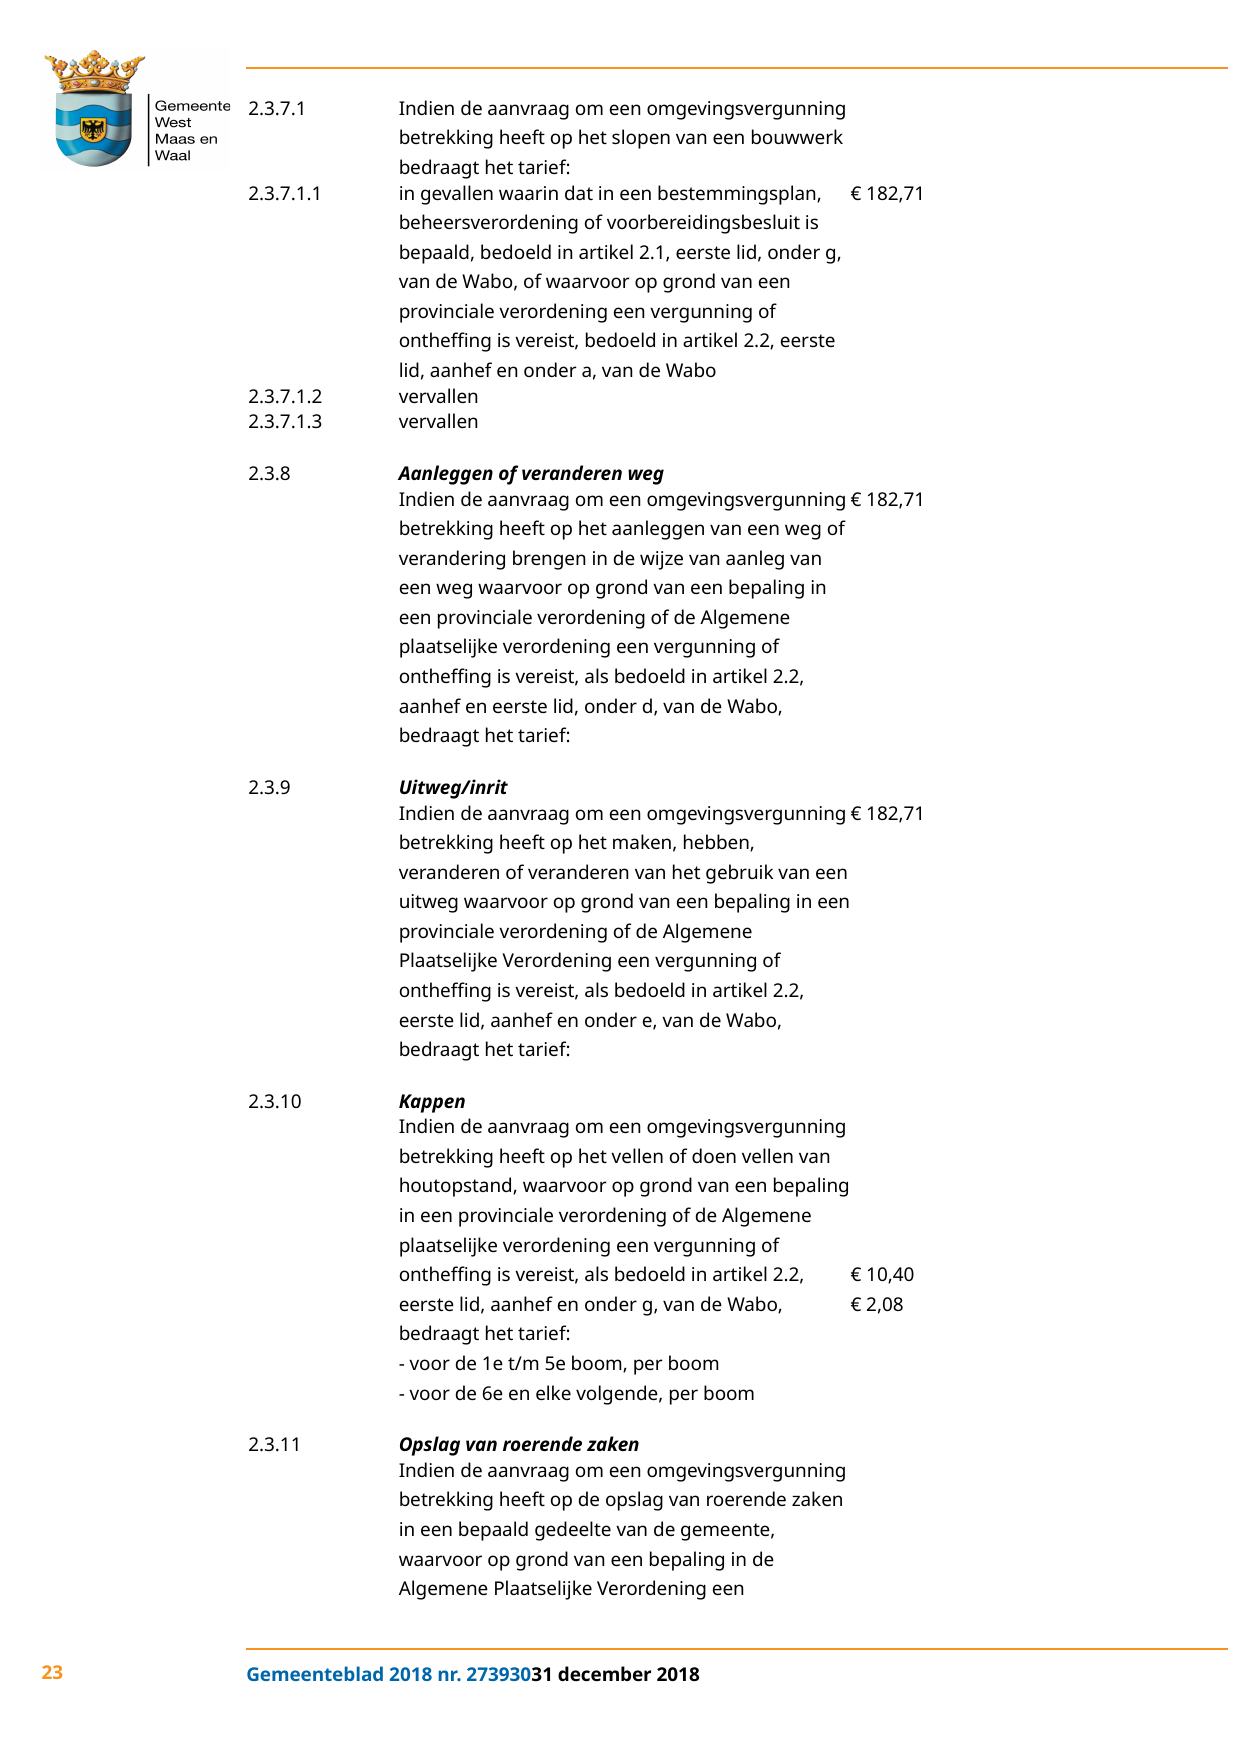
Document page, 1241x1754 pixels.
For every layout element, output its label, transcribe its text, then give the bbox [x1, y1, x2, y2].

table_cell [399, 1062, 850, 1088]
table_cell Indien de aanvraag om een omgevingsvergunning betrekking heeft op het aanleggen van een weg of verandering brengen in de wijze van aanleg van een weg waarvoor op grond van een bepaling in een provinciale verordening of de Algemene plaatselijke verordening een vergunning of ontheffing is vereist, als bedoeld in artikel 2.2, aanhef en eerste lid, onder d, van de Wabo, bedraagt het tarief: [399, 486, 850, 748]
table_cell [850, 1457, 1152, 1601]
table_cell 2.3.7.1.2 [248, 383, 398, 409]
table_cell 2.3.7.1.3 [248, 409, 398, 434]
table_cell [248, 486, 398, 748]
table_cell 2.3.8 [248, 460, 398, 486]
table_cell Indien de aanvraag om een omgevingsvergunning betrekking heeft op het maken, hebben, veranderen of veranderen van het gebruik van een uitweg waarvoor op grond van een bepaling in een provinciale verordening of de Algemene Plaatselijke Verordening een vergunning of ontheffing is vereist, als bedoeld in artikel 2.2, eerste lid, aanhef en onder e, van de Wabo, bedraagt het tarief: [399, 800, 850, 1062]
table_cell [248, 748, 398, 774]
table_cell Opslag van roerende zaken [399, 1431, 850, 1457]
table_cell Indien de aanvraag om een omgevingsvergunning betrekking heeft op het vellen of doen vellen van houtopstand, waarvoor op grond van een bepaling in een provinciale verordening of de Algemene plaatselijke verordening een vergunning of ontheffing is vereist, als bedoeld in artikel 2.2, eerste lid, aanhef en onder g, van de Wabo, bedraagt het tarief: - voor de 1e t/m 5e boom, per boom - voor de 6e en elke volgende, per boom [399, 1114, 850, 1406]
table_cell 2.3.9 [248, 774, 398, 800]
table_cell [248, 1457, 398, 1601]
table_cell in gevallen waarin dat in een bestemmingsplan, beheersverordening of voorbereidingsbesluit is bepaald, bedoeld in artikel 2.1, eerste lid, onder g, van de Wabo, of waarvoor op grond van een provinciale verordening een vergunning of ontheffing is vereist, bedoeld in artikel 2.2, eerste lid, aanhef en onder a, van de Wabo [399, 180, 850, 383]
table_cell € 182,71 [850, 486, 1152, 748]
table_cell € 182,71 [850, 800, 1152, 1062]
table_cell Indien de aanvraag om een omgevingsvergunning betrekking heeft op de opslag van roerende zaken in een bepaald gedeelte van de gemeente, waarvoor op grond van een bepaling in de Algemene Plaatselijke Verordening een [399, 1457, 850, 1601]
table_cell [850, 383, 1152, 409]
table_cell 2.3.11 [248, 1431, 398, 1457]
table_cell [248, 1114, 398, 1406]
table_cell [850, 1088, 1152, 1113]
table_cell [850, 409, 1152, 434]
table_cell [399, 748, 850, 774]
table_cell 2.3.7.1.1 [248, 180, 398, 383]
table_cell [850, 1406, 1152, 1431]
table_cell [399, 434, 850, 460]
table_cell Kappen [399, 1088, 850, 1113]
table_cell [850, 460, 1152, 486]
table_cell [248, 1062, 398, 1088]
table_cell [399, 1406, 850, 1431]
table_cell Aanleggen of veranderen weg [399, 460, 850, 486]
table_cell [248, 800, 398, 1062]
table_cell [850, 434, 1152, 460]
table_cell vervallen [399, 383, 850, 409]
table_cell [850, 774, 1152, 800]
table_cell 2.3.10 [248, 1088, 398, 1113]
table_cell [850, 748, 1152, 774]
table_cell [248, 1406, 398, 1431]
table_cell vervallen [399, 409, 850, 434]
picture [41, 47, 231, 172]
table_cell [850, 95, 1152, 180]
table_cell [248, 434, 398, 460]
table_cell € 10,40 € 2,08 [850, 1114, 1152, 1406]
table_cell Uitweg/inrit [399, 774, 850, 800]
table_cell Indien de aanvraag om een omgevingsvergunning betrekking heeft op het slopen van een bouwwerk bedraagt het tarief: [399, 95, 850, 180]
table_cell [850, 1062, 1152, 1088]
table_cell € 182,71 [850, 180, 1152, 383]
table_cell [850, 1431, 1152, 1457]
table_cell 2.3.7.1 [248, 95, 398, 180]
